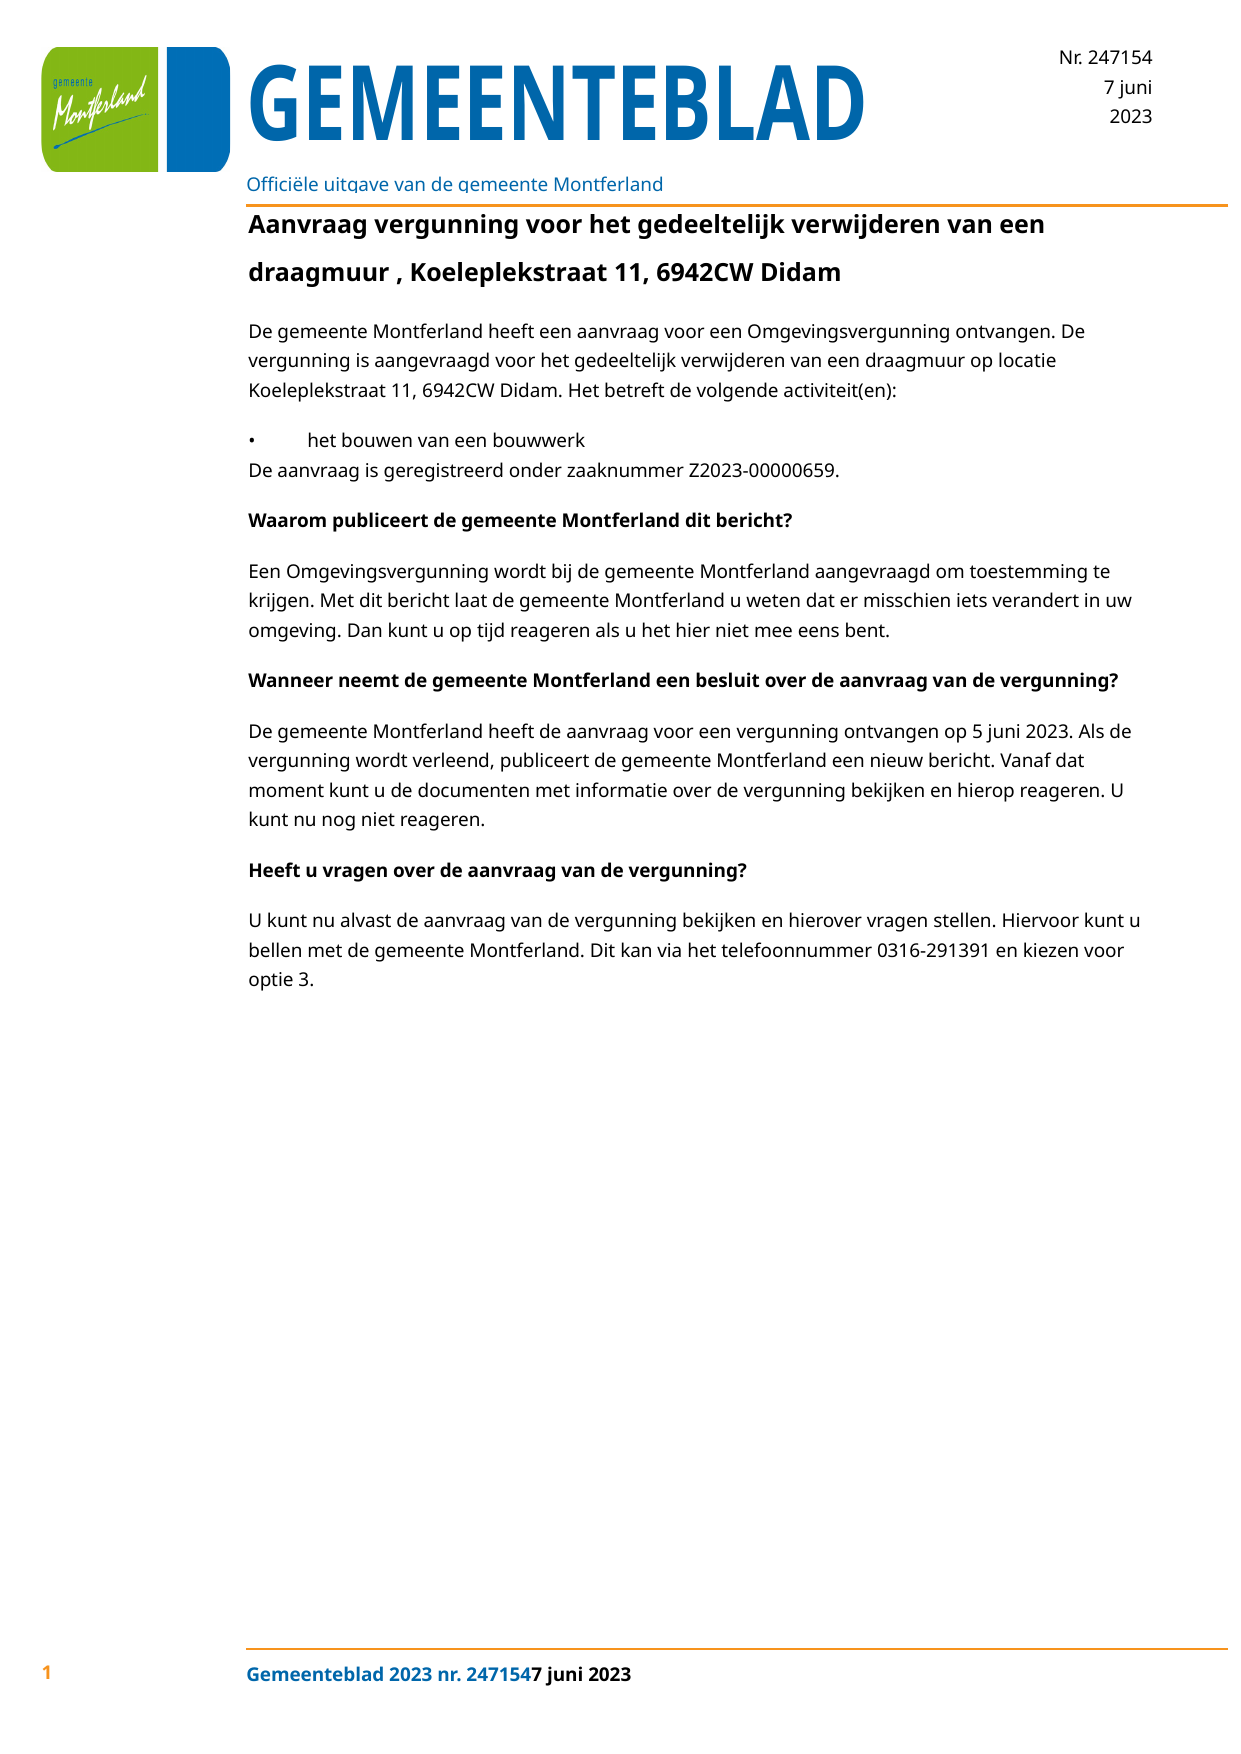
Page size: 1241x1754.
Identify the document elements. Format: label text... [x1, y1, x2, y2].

text Wanneer neemt de gemeente Montferland een besluit over de aanvraag van de vergunning? [248, 667, 1152, 693]
text De aanvraag is geregistreerd onder zaaknummer Z2023-00000659. [248, 457, 1152, 483]
text U kunt nu alvast de aanvraag van de vergunning bekijken en hierover vragen stellen. Hiervoor kunt u bellen met de gemeente Montferland. Dit kan via het telefoonnummer 0316-291391 en kiezen voor optie 3. [248, 907, 1152, 992]
text De gemeente Montferland heeft de aanvraag voor een vergunning ontvangen op 5 juni 2023. Als de vergunning wordt verleend, publiceert de gemeente Montferland een nieuw bericht. Vanaf dat moment kunt u de documenten met informatie over de vergunning bekijken en hierop reageren. U kunt nu nog niet reageren. [248, 718, 1152, 832]
list het bouwen van een bouwwerk [248, 427, 1152, 453]
text Waarom publiceert de gemeente Montferland dit bericht? [248, 507, 1152, 533]
text Aanvraag vergunning voor het gedeeltelijk verwijderen van een draagmuur , Koeleplekstraat 11, 6942CW Didam [248, 207, 1152, 288]
picture [41, 47, 231, 172]
text Een Omgevingsvergunning wordt bij de gemeente Montferland aangevraagd om toestemming te krijgen. Met dit bericht laat de gemeente Montferland u weten dat er misschien iets verandert in uw omgeving. Dan kunt u op tijd reageren als u het hier niet mee eens bent. [248, 558, 1152, 643]
text De gemeente Montferland heeft een aanvraag voor een Omgevingsvergunning ontvangen. De vergunning is aangevraagd voor het gedeeltelijk verwijderen van een draagmuur op locatie Koeleplekstraat 11, 6942CW Didam. Het betreft de volgende activiteit(en): [248, 318, 1152, 403]
text Heeft u vragen over de aanvraag van de vergunning? [248, 857, 1152, 883]
